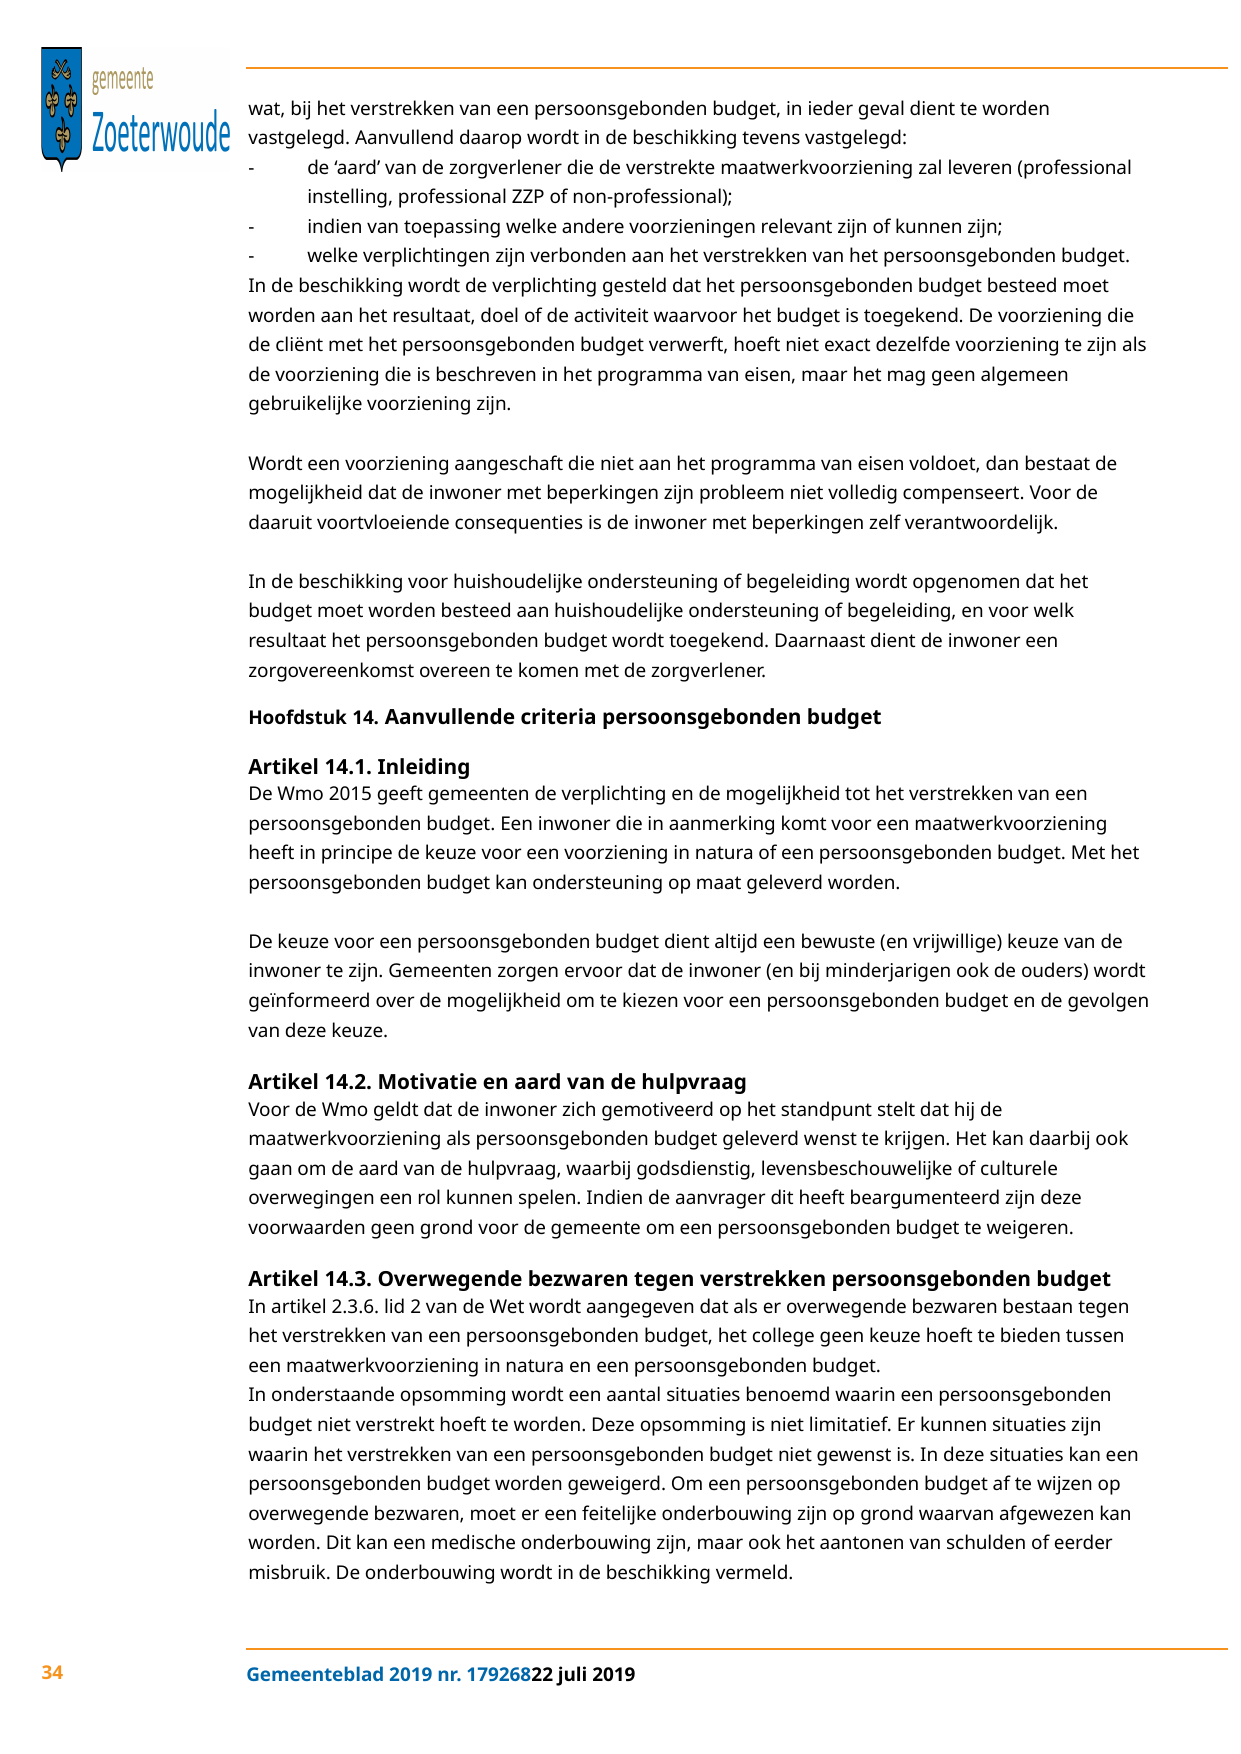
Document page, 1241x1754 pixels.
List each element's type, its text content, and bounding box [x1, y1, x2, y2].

text In de beschikking wordt de verplichting gesteld dat het persoonsgebonden budget besteed moet worden aan het resultaat, doel of de activiteit waarvoor het budget is toegekend. De voorziening die de cliënt met het persoonsgebonden budget verwerft, hoeft niet exact dezelfde voorziening te zijn als de voorziening die is beschreven in het programma van eisen, maar het mag geen algemeen gebruikelijke voorziening zijn. [248, 272, 1152, 416]
text In de beschikking voor huishoudelijke ondersteuning of begeleiding wordt opgenomen dat het budget moet worden besteed aan huishoudelijke ondersteuning of begeleiding, en voor welk resultaat het persoonsgebonden budget wordt toegekend. Daarnaast dient de inwoner een zorgovereenkomst overeen te komen met de zorgverlener. [248, 568, 1152, 683]
list indien van toepassing welke andere voorzieningen relevant zijn of kunnen zijn; [248, 213, 1152, 239]
text wat, bij het verstrekken van een persoonsgebonden budget, in ieder geval dient te worden vastgelegd. Aanvullend daarop wordt in de beschikking tevens vastgelegd: [248, 95, 1152, 150]
text Hoofdstuk 14. Aanvullende criteria persoonsgebonden budget [248, 702, 1152, 731]
text Wordt een voorziening aangeschaft die niet aan het programma van eisen voldoet, dan bestaat de mogelijkheid dat de inwoner met beperkingen zijn probleem niet volledig compenseert. Voor de daaruit voortvloeiende consequenties is de inwoner met beperkingen zelf verantwoordelijk. [248, 450, 1152, 535]
text In artikel 2.3.6. lid 2 van de Wet wordt aangegeven dat als er overwegende bezwaren bestaan tegen het verstrekken van een persoonsgebonden budget, het college geen keuze hoeft te bieden tussen een maatwerkvoorziening in natura en een persoonsgebonden budget. [248, 1293, 1152, 1378]
text Artikel 14.2. Motivatie en aard van de hulpvraag [248, 1067, 1152, 1096]
text Artikel 14.1. Inleiding [248, 752, 1152, 780]
list welke verplichtingen zijn verbonden aan het verstrekken van het persoonsgebonden budget. [248, 243, 1152, 268]
text Voor de Wmo geldt dat de inwoner zich gemotiveerd op het standpunt stelt dat hij de maatwerkvoorziening als persoonsgebonden budget geleverd wenst te krijgen. Het kan daarbij ook gaan om de aard van de hulpvraag, waarbij godsdienstig, levensbeschouwelijke of culturele overwegingen een rol kunnen spelen. Indien de aanvrager dit heeft beargumenteerd zijn deze voorwaarden geen grond voor de gemeente om een persoonsgebonden budget te weigeren. [248, 1096, 1152, 1240]
text Artikel 14.3. Overwegende bezwaren tegen verstrekken persoonsgebonden budget [248, 1264, 1152, 1293]
text De Wmo 2015 geeft gemeenten de verplichting en de mogelijkheid tot het verstrekken van een persoonsgebonden budget. Een inwoner die in aanmerking komt voor een maatwerkvoorziening heeft in principe de keuze voor een voorziening in natura of een persoonsgebonden budget. Met het persoonsgebonden budget kan ondersteuning op maat geleverd worden. [248, 780, 1152, 895]
text De keuze voor een persoonsgebonden budget dient altijd een bewuste (en vrijwillige) keuze van de inwoner te zijn. Gemeenten zorgen ervoor dat de inwoner (en bij minderjarigen ook de ouders) wordt geïnformeerd over de mogelijkheid om te kiezen voor een persoonsgebonden budget en de gevolgen van deze keuze. [248, 928, 1152, 1043]
list de ‘aard’ van de zorgverlener die de verstrekte maatwerkvoorziening zal leveren (professional instelling, professional ZZP of non-professional); [248, 154, 1152, 209]
picture [41, 47, 231, 172]
text In onderstaande opsomming wordt een aantal situaties benoemd waarin een persoonsgebonden budget niet verstrekt hoeft te worden. Deze opsomming is niet limitatief. Er kunnen situaties zijn waarin het verstrekken van een persoonsgebonden budget niet gewenst is. In deze situaties kan een persoonsgebonden budget worden geweigerd. Om een persoonsgebonden budget af te wijzen op overwegende bezwaren, moet er een feitelijke onderbouwing zijn op grond waarvan afgewezen kan worden. Dit kan een medische onderbouwing zijn, maar ook het aantonen van schulden of eerder misbruik. De onderbouwing wordt in de beschikking vermeld. [248, 1382, 1152, 1585]
